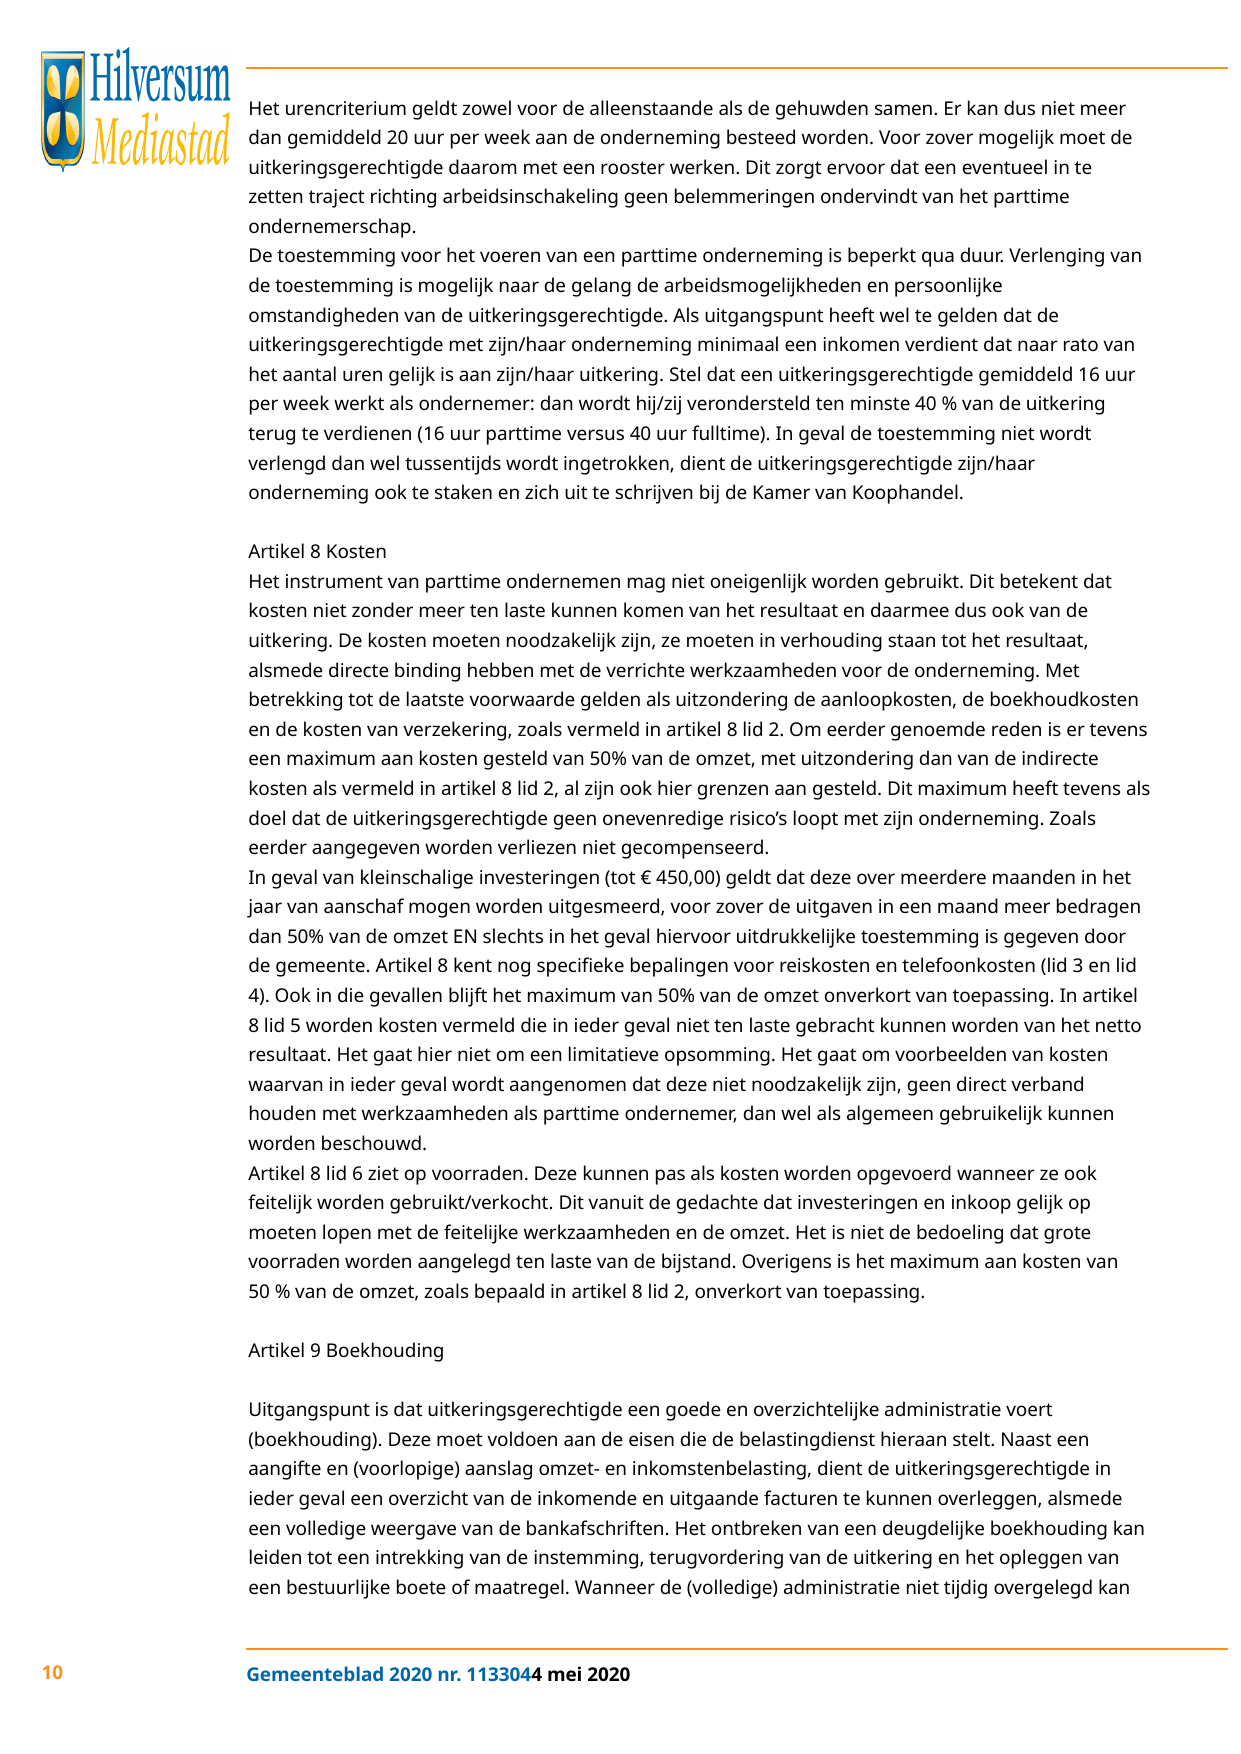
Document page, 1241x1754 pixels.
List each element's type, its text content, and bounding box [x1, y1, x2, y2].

picture [41, 47, 231, 172]
text 50 % van de omzet, zoals bepaald in artikel 8 lid 2, onverkort van toepassing. [248, 1278, 1152, 1304]
text Het urencriterium geldt zowel voor de alleenstaande als de gehuwden samen. Er kan dus niet meer dan gemiddeld 20 uur per week aan de onderneming besteed worden. Voor zover mogelijk moet de uitkeringsgerechtigde daarom met een rooster werken. Dit zorgt ervoor dat een eventueel in te zetten traject richting arbeidsinschakeling geen belemmeringen ondervindt van het parttime ondernemerschap. [248, 95, 1152, 239]
text Het instrument van parttime ondernemen mag niet oneigenlijk worden gebruikt. Dit betekent dat kosten niet zonder meer ten laste kunnen komen van het resultaat en daarmee dus ook van de uitkering. De kosten moeten noodzakelijk zijn, ze moeten in verhouding staan tot het resultaat, alsmede directe binding hebben met de verrichte werkzaamheden voor de onderneming. Met betrekking tot de laatste voorwaarde gelden als uitzondering de aanloopkosten, de boekhoudkosten en de kosten van verzekering, zoals vermeld in artikel 8 lid 2. Om eerder genoemde reden is er tevens een maximum aan kosten gesteld van 50% van de omzet, met uitzondering dan van de indirecte kosten als vermeld in artikel 8 lid 2, al zijn ook hier grenzen aan gesteld. Dit maximum heeft tevens als doel dat de uitkeringsgerechtigde geen onevenredige risico’s loopt met zijn onderneming. Zoals eerder aangegeven worden verliezen niet gecompenseerd. [248, 568, 1152, 860]
text In geval van kleinschalige investeringen (tot € 450,00) geldt dat deze over meerdere maanden in het jaar van aanschaf mogen worden uitgesmeerd, voor zover de uitgaven in een maand meer bedragen dan 50% van de omzet EN slechts in het geval hiervoor uitdrukkelijke toestemming is gegeven door de gemeente. Artikel 8 kent nog specifieke bepalingen voor reiskosten en telefoonkosten (lid 3 en lid 4). Ook in die gevallen blijft het maximum van 50% van de omzet onverkort van toepassing. In artikel 8 lid 5 worden kosten vermeld die in ieder geval niet ten laste gebracht kunnen worden van het netto resultaat. Het gaat hier niet om een limitatieve opsomming. Het gaat om voorbeelden van kosten waarvan in ieder geval wordt aangenomen dat deze niet noodzakelijk zijn, geen direct verband houden met werkzaamheden als parttime ondernemer, dan wel als algemeen gebruikelijk kunnen worden beschouwd. [248, 864, 1152, 1156]
text Artikel 8 Kosten [248, 538, 1152, 564]
text Artikel 9 Boekhouding [248, 1337, 1152, 1363]
text De toestemming voor het voeren van een parttime onderneming is beperkt qua duur. Verlenging van de toestemming is mogelijk naar de gelang de arbeidsmogelijkheden en persoonlijke omstandigheden van de uitkeringsgerechtigde. Als uitgangspunt heeft wel te gelden dat de uitkeringsgerechtigde met zijn/haar onderneming minimaal een inkomen verdient dat naar rato van het aantal uren gelijk is aan zijn/haar uitkering. Stel dat een uitkeringsgerechtigde gemiddeld 16 uur per week werkt als ondernemer: dan wordt hij/zij verondersteld ten minste 40 % van de uitkering terug te verdienen (16 uur parttime versus 40 uur fulltime). In geval de toestemming niet wordt verlengd dan wel tussentijds wordt ingetrokken, dient de uitkeringsgerechtigde zijn/haar onderneming ook te staken en zich uit te schrijven bij de Kamer van Koophandel. [248, 243, 1152, 505]
text Artikel 8 lid 6 ziet op voorraden. Deze kunnen pas als kosten worden opgevoerd wanneer ze ook feitelijk worden gebruikt/verkocht. Dit vanuit de gedachte dat investeringen en inkoop gelijk op moeten lopen met de feitelijke werkzaamheden en de omzet. Het is niet de bedoeling dat grote voorraden worden aangelegd ten laste van de bijstand. Overigens is het maximum aan kosten van [248, 1160, 1152, 1274]
text Uitgangspunt is dat uitkeringsgerechtigde een goede en overzichtelijke administratie voert (boekhouding). Deze moet voldoen aan de eisen die de belastingdienst hieraan stelt. Naast een aangifte en (voorlopige) aanslag omzet- en inkomstenbelasting, dient de uitkeringsgerechtigde in ieder geval een overzicht van de inkomende en uitgaande facturen te kunnen overleggen, alsmede een volledige weergave van de bankafschriften. Het ontbreken van een deugdelijke boekhouding kan leiden tot een intrekking van de instemming, terugvordering van de uitkering en het opleggen van een bestuurlijke boete of maatregel. Wanneer de (volledige) administratie niet tijdig overgelegd kan [248, 1396, 1152, 1600]
